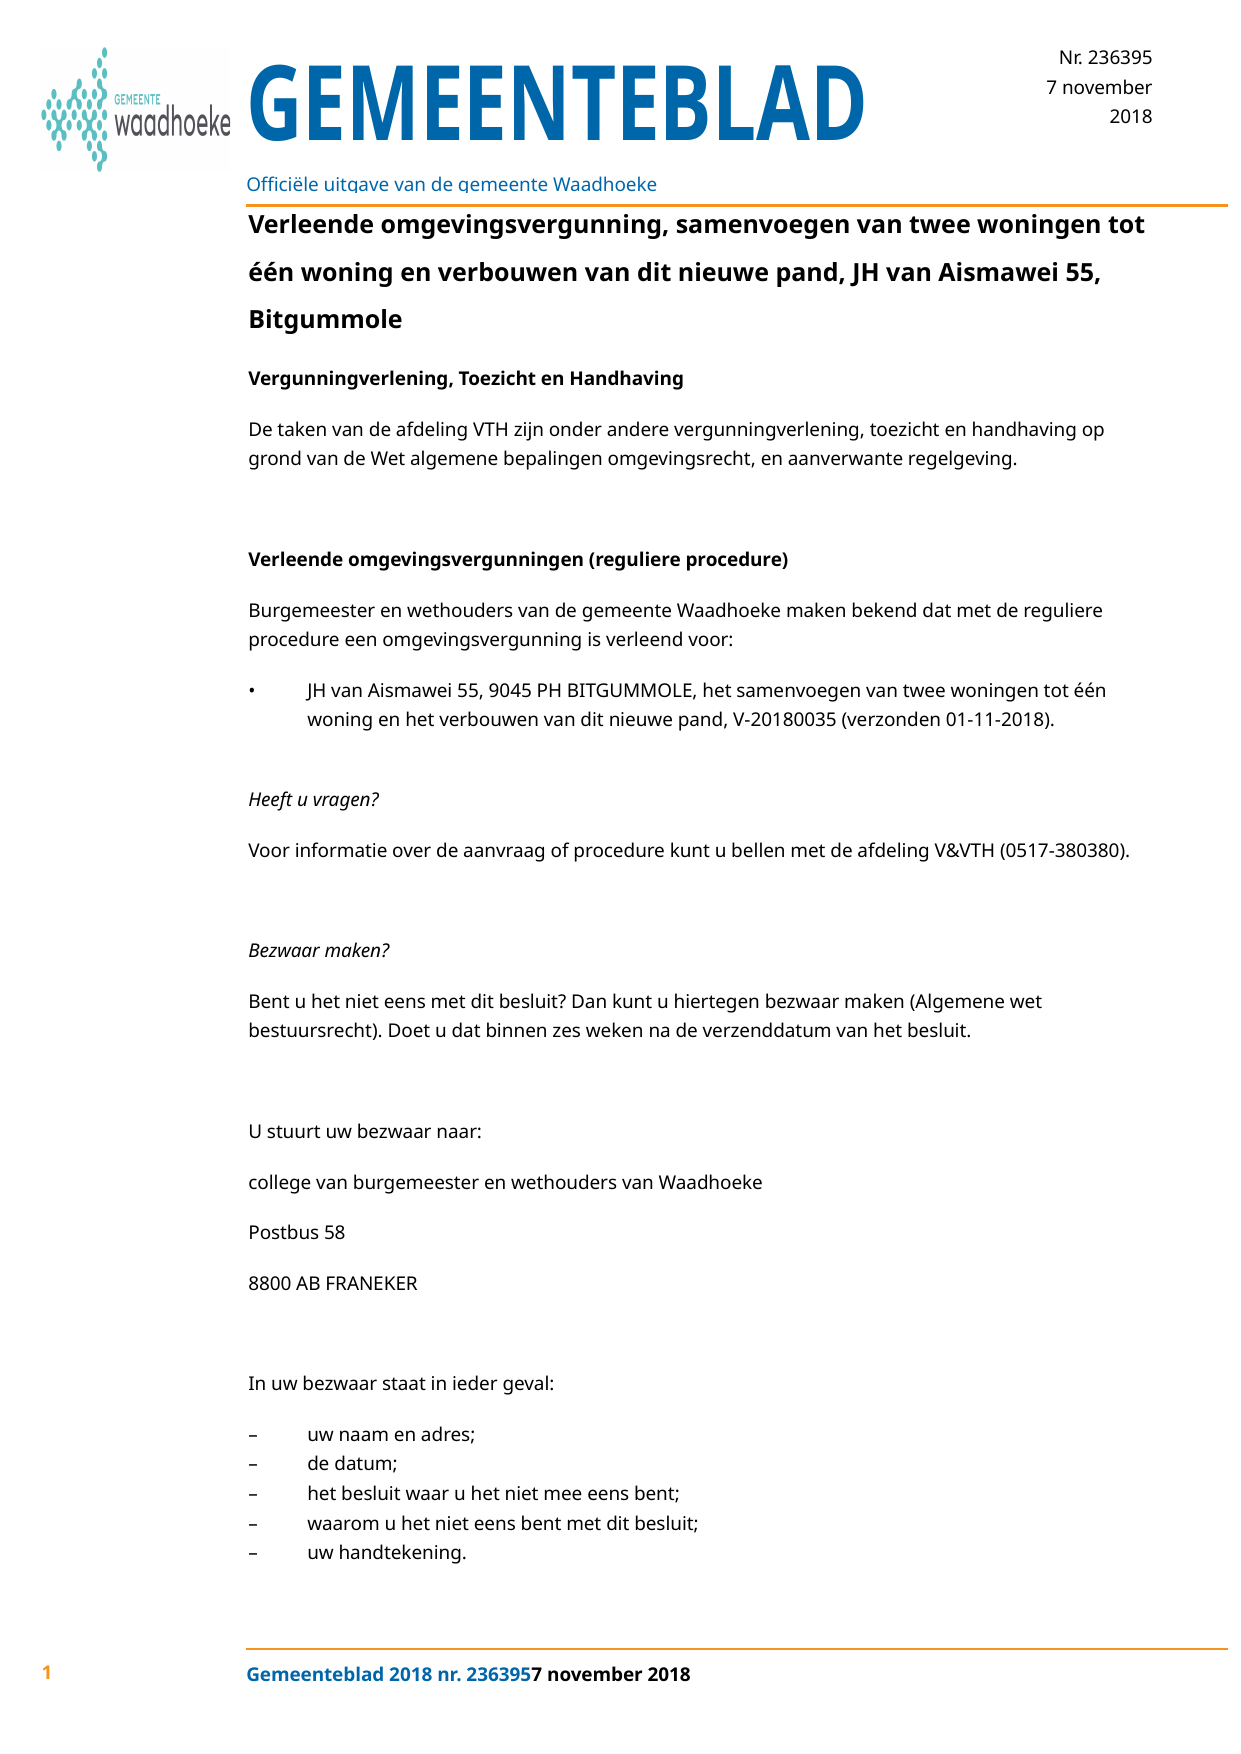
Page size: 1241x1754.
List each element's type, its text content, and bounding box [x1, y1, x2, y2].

text Burgemeester en wethouders van de gemeente Waadhoeke maken bekend dat met de reguliere procedure een omgevingsvergunning is verleend voor: [248, 597, 1152, 652]
list het besluit waar u het niet mee eens bent; [248, 1480, 1152, 1506]
text Heeft u vragen? [248, 786, 1152, 812]
text In uw bezwaar staat in ieder geval: [248, 1371, 1152, 1396]
text Verleende omgevingsvergunningen (reguliere procedure) [248, 546, 1152, 572]
list waarom u het niet eens bent met dit besluit; [248, 1510, 1152, 1535]
list de datum; [248, 1451, 1152, 1476]
list JH van Aismawei 55, 9045 PH BITGUMMOLE, het samenvoegen van twee woningen tot één woning en het verbouwen van dit nieuwe pand, V-20180035 (verzonden 01-11-2018). [248, 677, 1152, 732]
text college van burgemeester en wethouders van Waadhoeke [248, 1169, 1152, 1194]
text Verleende omgevingsvergunning, samenvoegen van twee woningen tot één woning en verbouwen van dit nieuwe pand, JH van Aismawei 55, Bitgummole [248, 207, 1152, 336]
list uw handtekening. [248, 1539, 1152, 1565]
text Bezwaar maken? [248, 938, 1152, 963]
text Bent u het niet eens met dit besluit? Dan kunt u hiertegen bezwaar maken (Algemene wet bestuursrecht). Doet u dat binnen zes weken na de verzenddatum van het besluit. [248, 988, 1152, 1043]
text Voor informatie over de aanvraag of procedure kunt u bellen met de afdeling V&VTH (0517-380380). [248, 837, 1152, 862]
text De taken van de afdeling VTH zijn onder andere vergunningverlening, toezicht en handhaving op grond van de Wet algemene bepalingen omgevingsrecht, en aanverwante regelgeving. [248, 416, 1152, 471]
text Vergunningverlening, Toezicht en Handhaving [248, 366, 1152, 391]
text 8800 AB FRANEKER [248, 1270, 1152, 1295]
text U stuurt uw bezwaar naar: [248, 1118, 1152, 1144]
text Postbus 58 [248, 1219, 1152, 1245]
list uw naam en adres; [248, 1421, 1152, 1447]
picture [41, 47, 231, 172]
